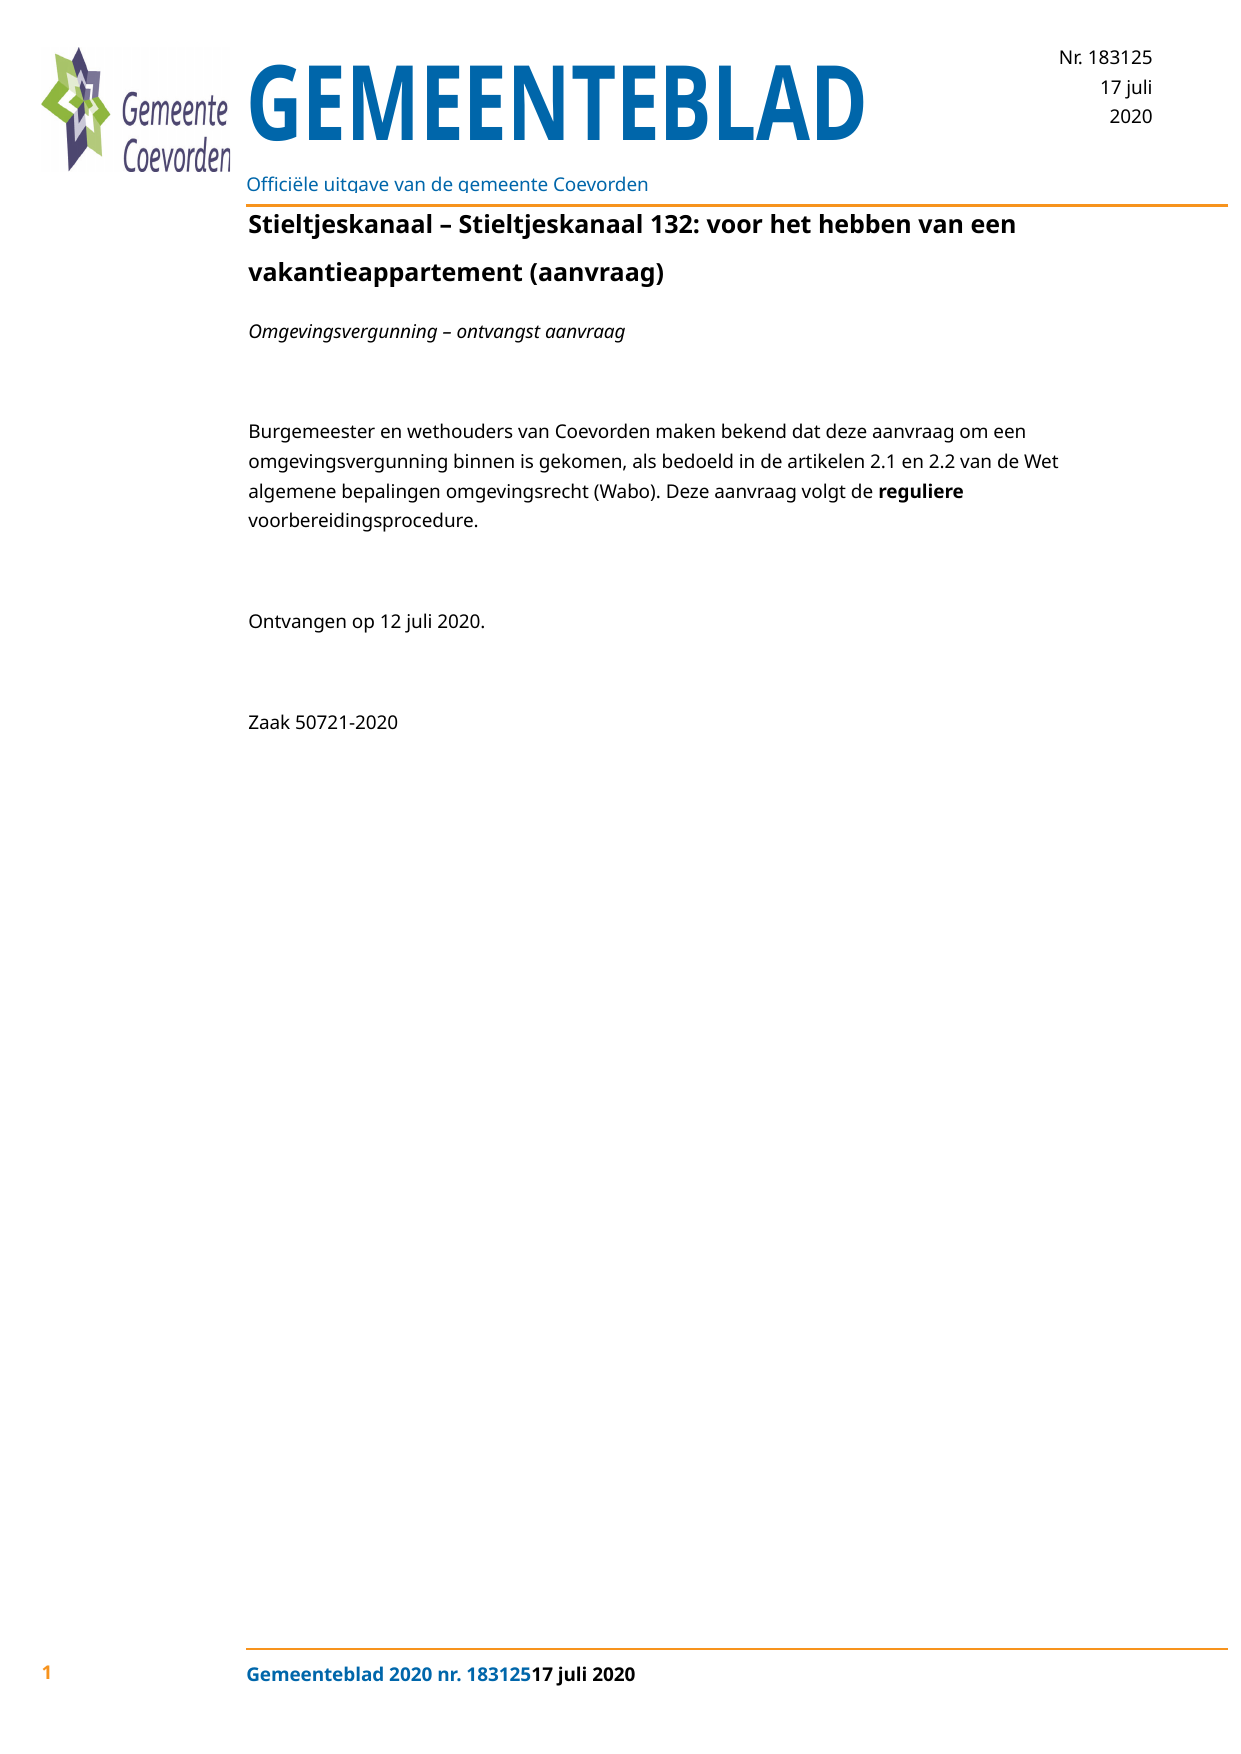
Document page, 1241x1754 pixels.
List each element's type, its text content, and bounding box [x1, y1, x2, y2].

text Ontvangen op 12 juli 2020. [248, 608, 1152, 634]
text Omgevingsvergunning – ontvangst aanvraag [248, 318, 1152, 344]
text Stieltjeskanaal – Stieltjeskanaal 132: voor het hebben van een vakantieappartement (aanvraag) [248, 207, 1152, 288]
picture [41, 47, 231, 172]
text Burgemeester en wethouders van Coevorden maken bekend dat deze aanvraag om een omgevingsvergunning binnen is gekomen, als bedoeld in de artikelen 2.1 en 2.2 van de Wet algemene bepalingen omgevingsrecht (Wabo). Deze aanvraag volgt de reguliere voorbereidingsprocedure. [248, 419, 1152, 533]
text Zaak 50721-2020 [248, 709, 1152, 735]
